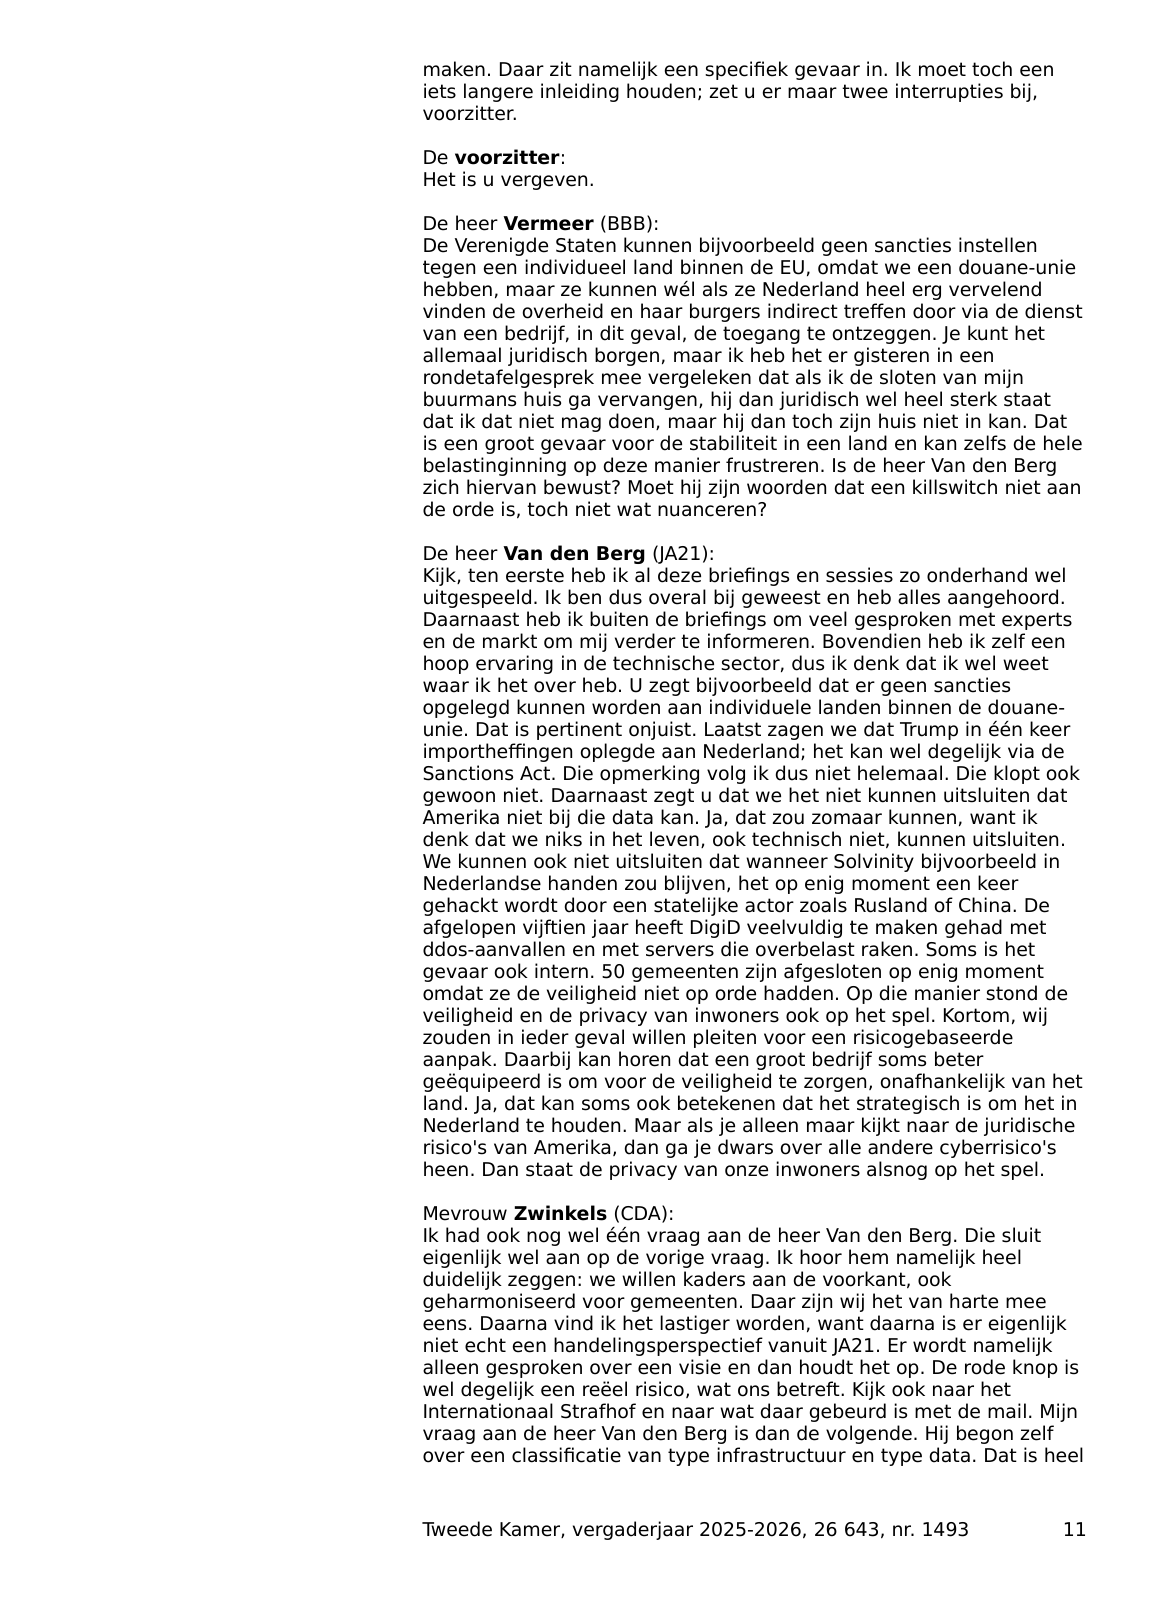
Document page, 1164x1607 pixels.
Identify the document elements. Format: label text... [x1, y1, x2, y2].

text De heer Vermeer (BBB): [422, 213, 1087, 235]
text Kijk, ten eerste heb ik al deze briefings en sessies zo onderhand wel uitgespeeld. Ik ben dus overal bij geweest en heb alles aangehoord. Daarnaast heb ik buiten de briefings om veel gesproken met experts en de markt om mij verder te informeren. Bovendien heb ik zelf een hoop ervaring in de technische sector, dus ik denk dat ik wel weet waar ik het over heb. U zegt bijvoorbeeld dat er geen sancties opgelegd kunnen worden aan individuele landen binnen de douane-unie. Dat is pertinent onjuist. Laatst zagen we dat Trump in één keer importheffingen oplegde aan Nederland; het kan wel degelijk via de Sanctions Act. Die opmerking volg ik dus niet helemaal. Die klopt ook gewoon niet. Daarnaast zegt u dat we het niet kunnen uitsluiten dat Amerika niet bij die data kan. Ja, dat zou zomaar kunnen, want ik denk dat we niks in het leven, ook technisch niet, kunnen uitsluiten. We kunnen ook niet uitsluiten dat wanneer Solvinity bijvoorbeeld in Nederlandse handen zou blijven, het op enig moment een keer gehackt wordt door een statelijke actor zoals Rusland of China. De afgelopen vijftien jaar heeft DigiD veelvuldig te maken gehad met ddos-aanvallen en met servers die overbelast raken. Soms is het gevaar ook intern. 50 gemeenten zijn afgesloten op enig moment omdat ze de veiligheid niet op orde hadden. Op die manier stond de veiligheid en de privacy van inwoners ook op het spel. Kortom, wij zouden in ieder geval willen pleiten voor een risicogebaseerde aanpak. Daarbij kan horen dat een groot bedrijf soms beter geëquipeerd is om voor de veiligheid te zorgen, onafhankelijk van het land. Ja, dat kan soms ook betekenen dat het strategisch is om het in Nederland te houden. Maar als je alleen maar kijkt naar de juridische risico's van Amerika, dan ga je dwars over alle andere cyberrisico's heen. Dan staat de privacy van onze inwoners alsnog op het spel. [422, 565, 1087, 1181]
text maken. Daar zit namelijk een specifiek gevaar in. Ik moet toch een iets langere inleiding houden; zet u er maar twee interrupties bij, voorzitter. [422, 59, 1087, 125]
text Mevrouw Zwinkels (CDA): [422, 1203, 1087, 1225]
text Het is u vergeven. [422, 169, 1087, 191]
text De heer Van den Berg (JA21): [422, 543, 1087, 565]
text De Verenigde Staten kunnen bijvoorbeeld geen sancties instellen tegen een individueel land binnen de EU, omdat we een douane-unie hebben, maar ze kunnen wél als ze Nederland heel erg vervelend vinden de overheid en haar burgers indirect treffen door via de dienst van een bedrijf, in dit geval, de toegang te ontzeggen. Je kunt het allemaal juridisch borgen, maar ik heb het er gisteren in een rondetafelgesprek mee vergeleken dat als ik de sloten van mijn buurmans huis ga vervangen, hij dan juridisch wel heel sterk staat dat ik dat niet mag doen, maar hij dan toch zijn huis niet in kan. Dat is een groot gevaar voor de stabiliteit in een land en kan zelfs de hele belastinginning op deze manier frustreren. Is de heer Van den Berg zich hiervan bewust? Moet hij zijn woorden dat een killswitch niet aan de orde is, toch niet wat nuanceren? [422, 235, 1087, 521]
text Ik had ook nog wel één vraag aan de heer Van den Berg. Die sluit eigenlijk wel aan op de vorige vraag. Ik hoor hem namelijk heel duidelijk zeggen: we willen kaders aan de voorkant, ook geharmoniseerd voor gemeenten. Daar zijn wij het van harte mee eens. Daarna vind ik het lastiger worden, want daarna is er eigenlijk niet echt een handelingsperspectief vanuit JA21. Er wordt namelijk alleen gesproken over een visie en dan houdt het op. De rode knop is wel degelijk een reëel risico, wat ons betreft. Kijk ook naar het Internationaal Strafhof en naar wat daar gebeurd is met de mail. Mijn vraag aan de heer Van den Berg is dan de volgende. Hij begon zelf over een classificatie van type infrastructuur en type data. Dat is heel [422, 1225, 1087, 1467]
text De voorzitter: [422, 147, 1087, 169]
